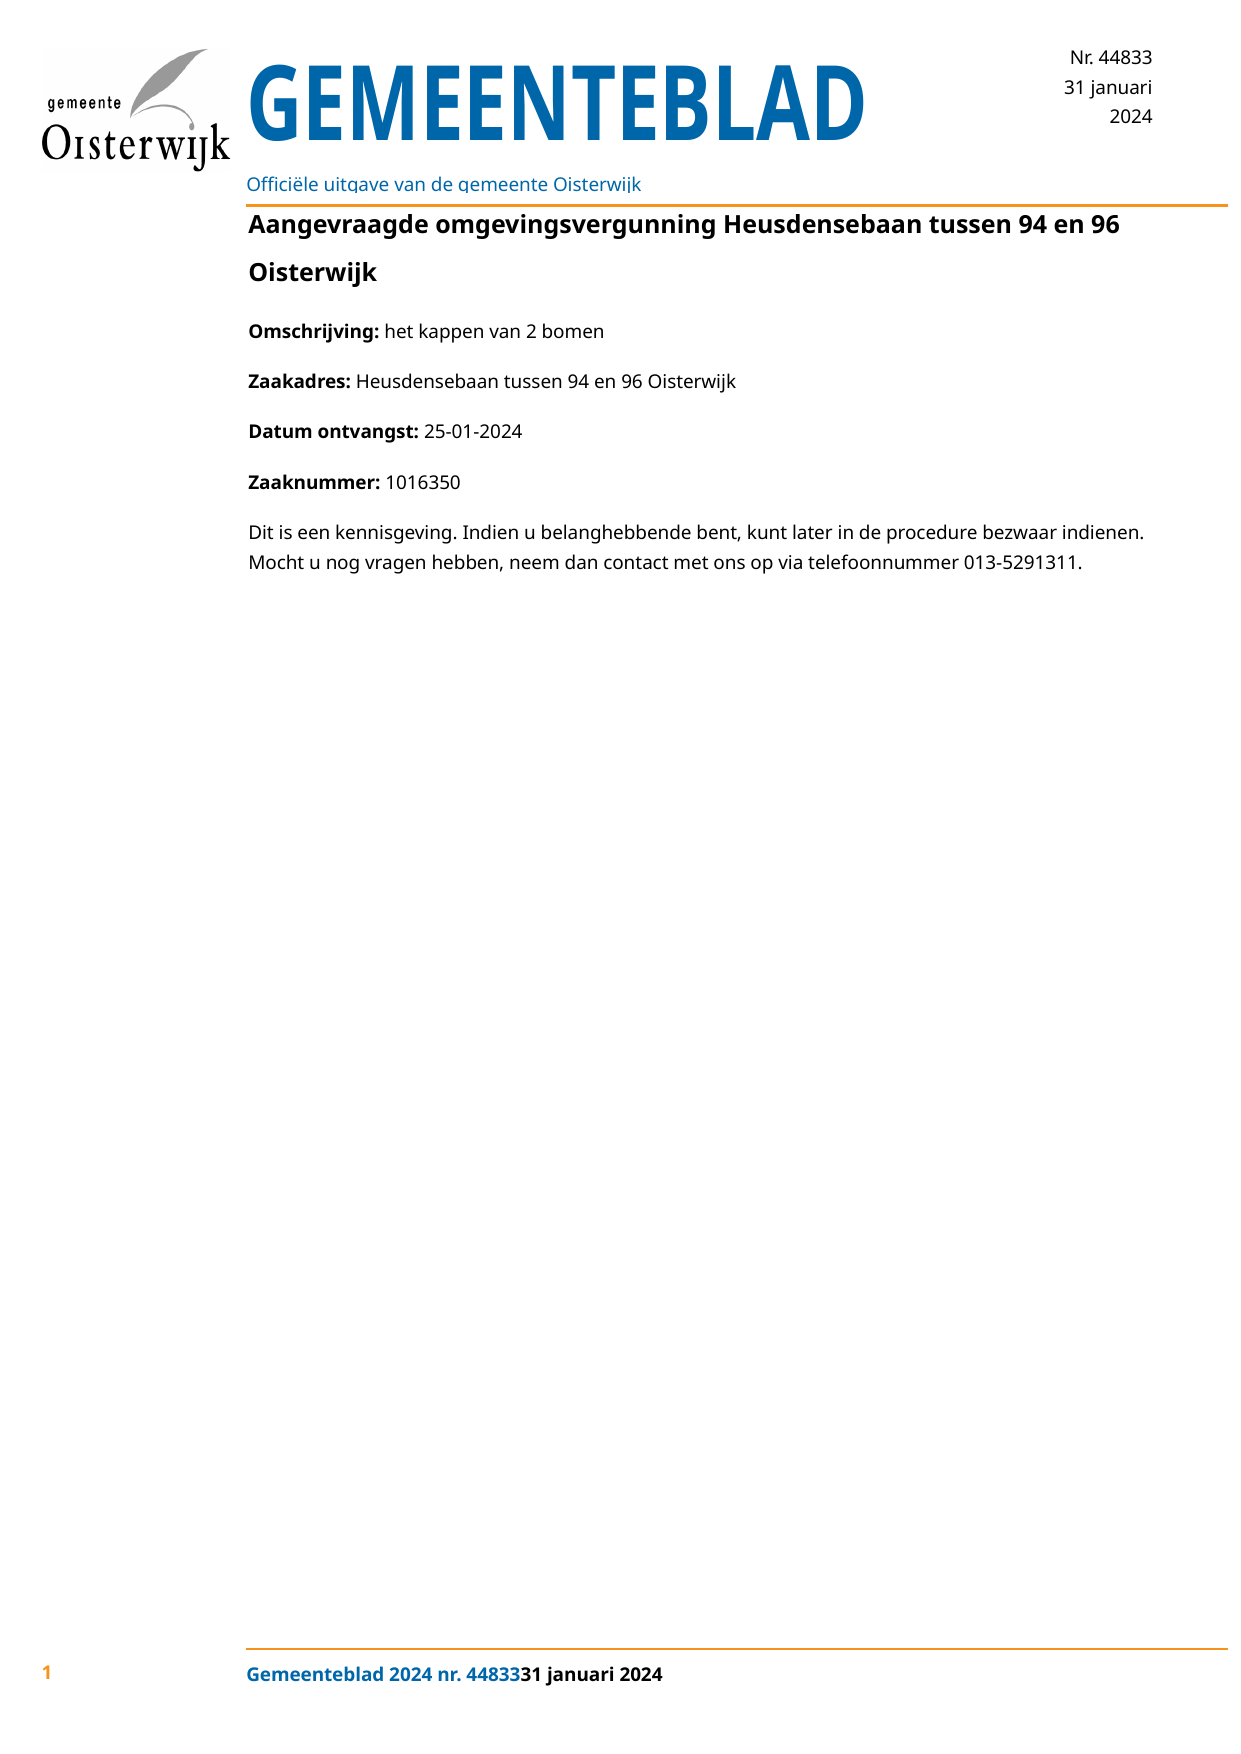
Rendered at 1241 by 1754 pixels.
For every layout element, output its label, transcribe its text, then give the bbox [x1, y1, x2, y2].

picture [41, 47, 231, 172]
text Zaakadres: Heusdensebaan tussen 94 en 96 Oisterwijk [248, 368, 1152, 394]
text Omschrijving: het kappen van 2 bomen [248, 318, 1152, 344]
text Datum ontvangst: 25-01-2024 [248, 419, 1152, 444]
text Aangevraagde omgevingsvergunning Heusdensebaan tussen 94 en 96 Oisterwijk [248, 207, 1152, 288]
text Dit is een kennisgeving. Indien u belanghebbende bent, kunt later in de procedure bezwaar indienen. Mocht u nog vragen hebben, neem dan contact met ons op via telefoonnummer 013-5291311. [248, 519, 1152, 575]
text Zaaknummer: 1016350 [248, 469, 1152, 495]
